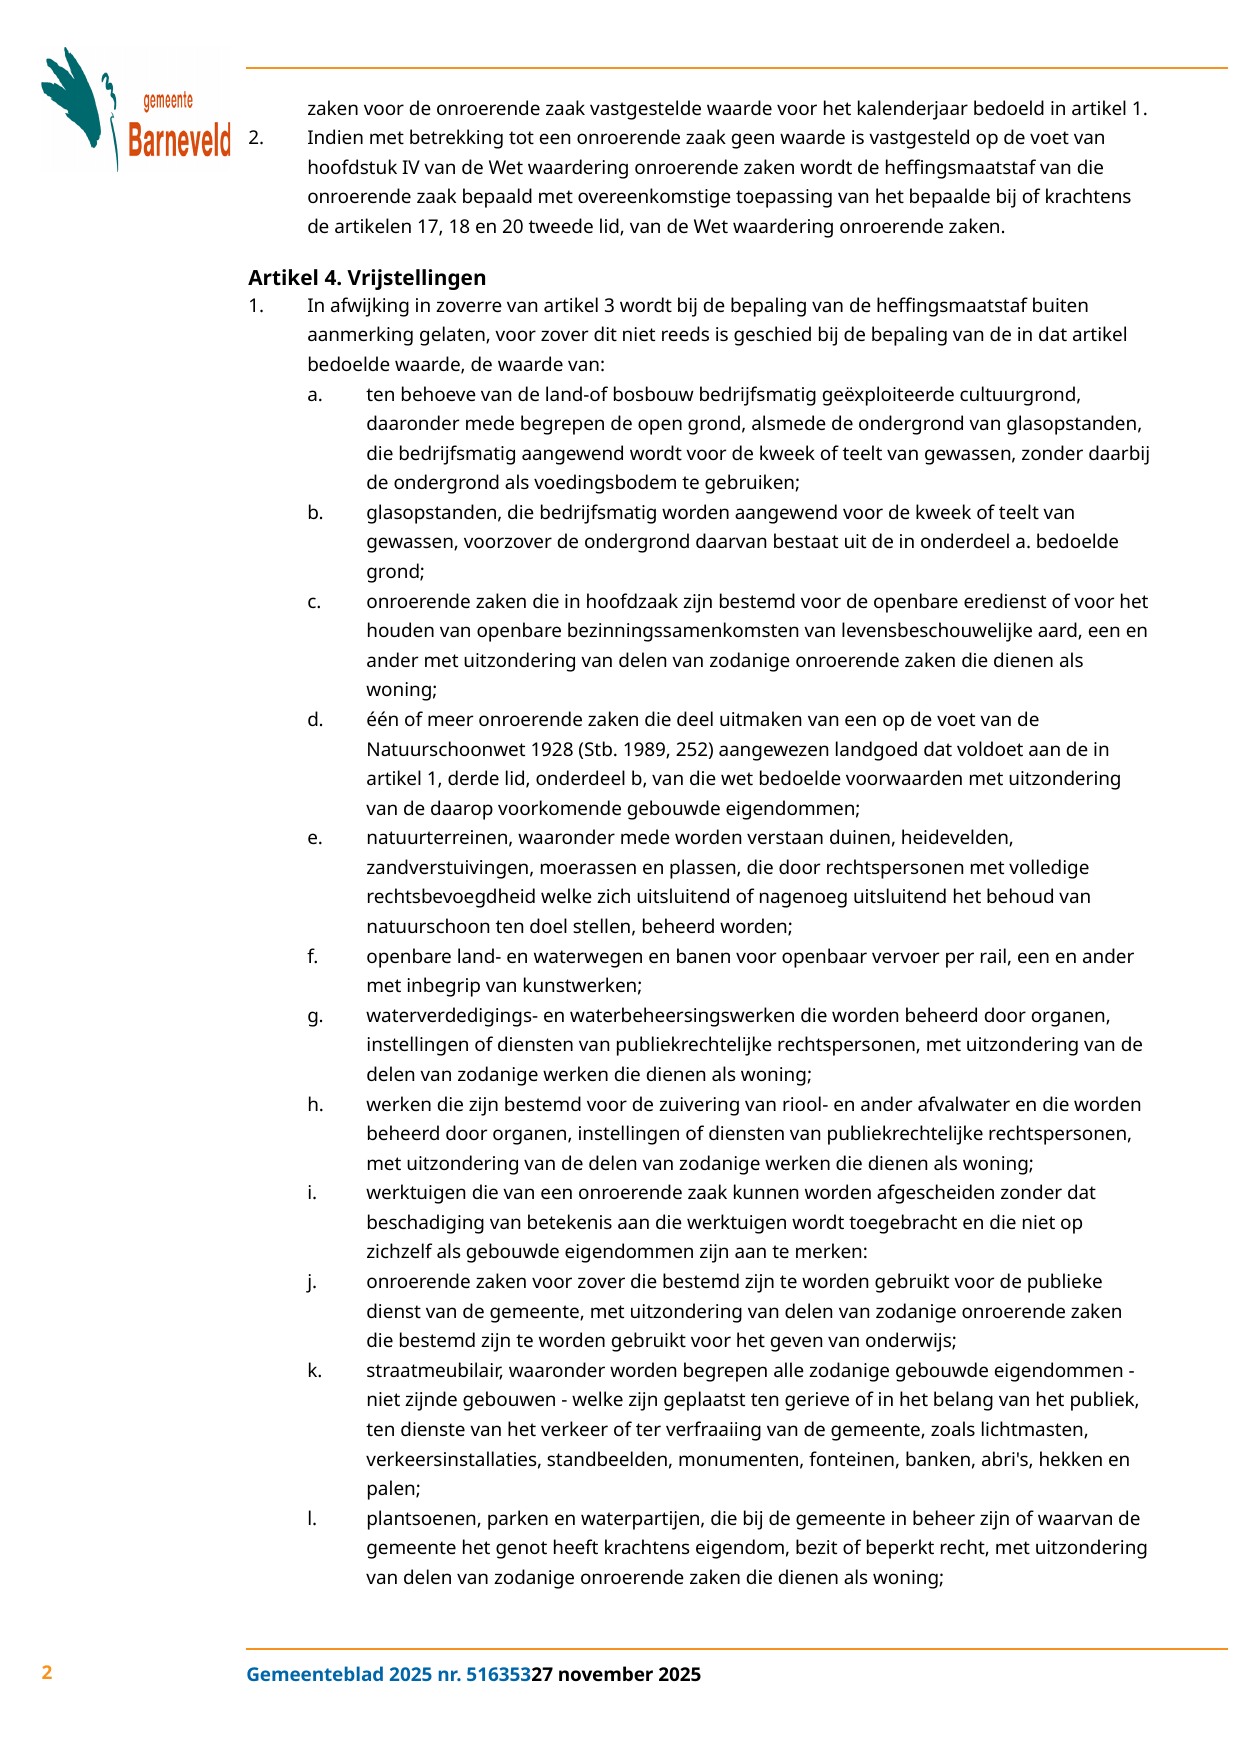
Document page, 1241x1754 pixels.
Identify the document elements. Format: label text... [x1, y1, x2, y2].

list onroerende zaken die in hoofdzaak zijn bestemd voor de openbare eredienst of voor het houden van openbare bezinningssamenkomsten van levensbeschouwelijke aard, een en ander met uitzondering van delen van zodanige onroerende zaken die dienen als woning; [307, 588, 1152, 702]
list In afwijking in zoverre van artikel 3 wordt bij de bepaling van de heffingsmaatstaf buiten aanmerking gelaten, voor zover dit niet reeds is geschied bij de bepaling van de in dat artikel bedoelde waarde, de waarde van: [248, 292, 1152, 377]
list straatmeubilair, waaronder worden begrepen alle zodanige gebouwde eigendommen - niet zijnde gebouwen - welke zijn geplaatst ten gerieve of in het belang van het publiek, ten dienste van het verkeer of ter verfraaiing van de gemeente, zoals lichtmasten, verkeersinstallaties, standbeelden, monumenten, fonteinen, banken, abri's, hekken en palen; [307, 1357, 1152, 1501]
list natuurterreinen, waaronder mede worden verstaan duinen, heidevelden, zandverstuivingen, moerassen en plassen, die door rechtspersonen met volledige rechtsbevoegdheid welke zich uitsluitend of nagenoeg uitsluitend het behoud van natuurschoon ten doel stellen, beheerd worden; [307, 824, 1152, 939]
list onroerende zaken voor zover die bestemd zijn te worden gebruikt voor de publieke dienst van de gemeente, met uitzondering van delen van zodanige onroerende zaken die bestemd zijn te worden gebruikt voor het geven van onderwijs; [307, 1268, 1152, 1353]
list zaken voor de onroerende zaak vastgestelde waarde voor het kalenderjaar bedoeld in artikel 1. [248, 95, 1152, 121]
list ten behoeve van de land-of bosbouw bedrijfsmatig geëxploiteerde cultuurgrond, daaronder mede begrepen de open grond, alsmede de ondergrond van glasopstanden, die bedrijfsmatig aangewend wordt voor de kweek of teelt van gewassen, zonder daarbij de ondergrond als voedingsbodem te gebruiken; [307, 381, 1152, 495]
list plantsoenen, parken en waterpartijen, die bij de gemeente in beheer zijn of waarvan de gemeente het genot heeft krachtens eigendom, bezit of beperkt recht, met uitzondering van delen van zodanige onroerende zaken die dienen als woning; [307, 1505, 1152, 1590]
list waterverdedigings- en waterbeheersingswerken die worden beheerd door organen, instellingen of diensten van publiekrechtelijke rechtspersonen, met uitzondering van de delen van zodanige werken die dienen als woning; [307, 1002, 1152, 1087]
list Indien met betrekking tot een onroerende zaak geen waarde is vastgesteld op de voet van hoofdstuk IV van de Wet waardering onroerende zaken wordt de heffingsmaatstaf van die onroerende zaak bepaald met overeenkomstige toepassing van het bepaalde bij of krachtens de artikelen 17, 18 en 20 tweede lid, van de Wet waardering onroerende zaken. [248, 124, 1152, 239]
list één of meer onroerende zaken die deel uitmaken van een op de voet van de Natuurschoonwet 1928 (Stb. 1989, 252) aangewezen landgoed dat voldoet aan de in artikel 1, derde lid, onderdeel b, van die wet bedoelde voorwaarden met uitzondering van de daarop voorkomende gebouwde eigendommen; [307, 706, 1152, 821]
list werktuigen die van een onroerende zaak kunnen worden afgescheiden zonder dat beschadiging van betekenis aan die werktuigen wordt toegebracht en die niet op zichzelf als gebouwde eigendommen zijn aan te merken: [307, 1179, 1152, 1264]
text Artikel 4. Vrijstellingen [248, 263, 1152, 292]
list glasopstanden, die bedrijfsmatig worden aangewend voor de kweek of teelt van gewassen, voorzover de ondergrond daarvan bestaat uit de in onderdeel a. bedoelde grond; [307, 499, 1152, 584]
list openbare land- en waterwegen en banen voor openbaar vervoer per rail, een en ander met inbegrip van kunstwerken; [307, 943, 1152, 998]
list werken die zijn bestemd voor de zuivering van riool- en ander afvalwater en die worden beheerd door organen, instellingen of diensten van publiekrechtelijke rechtspersonen, met uitzondering van de delen van zodanige werken die dienen als woning; [307, 1091, 1152, 1176]
picture [41, 47, 231, 172]
